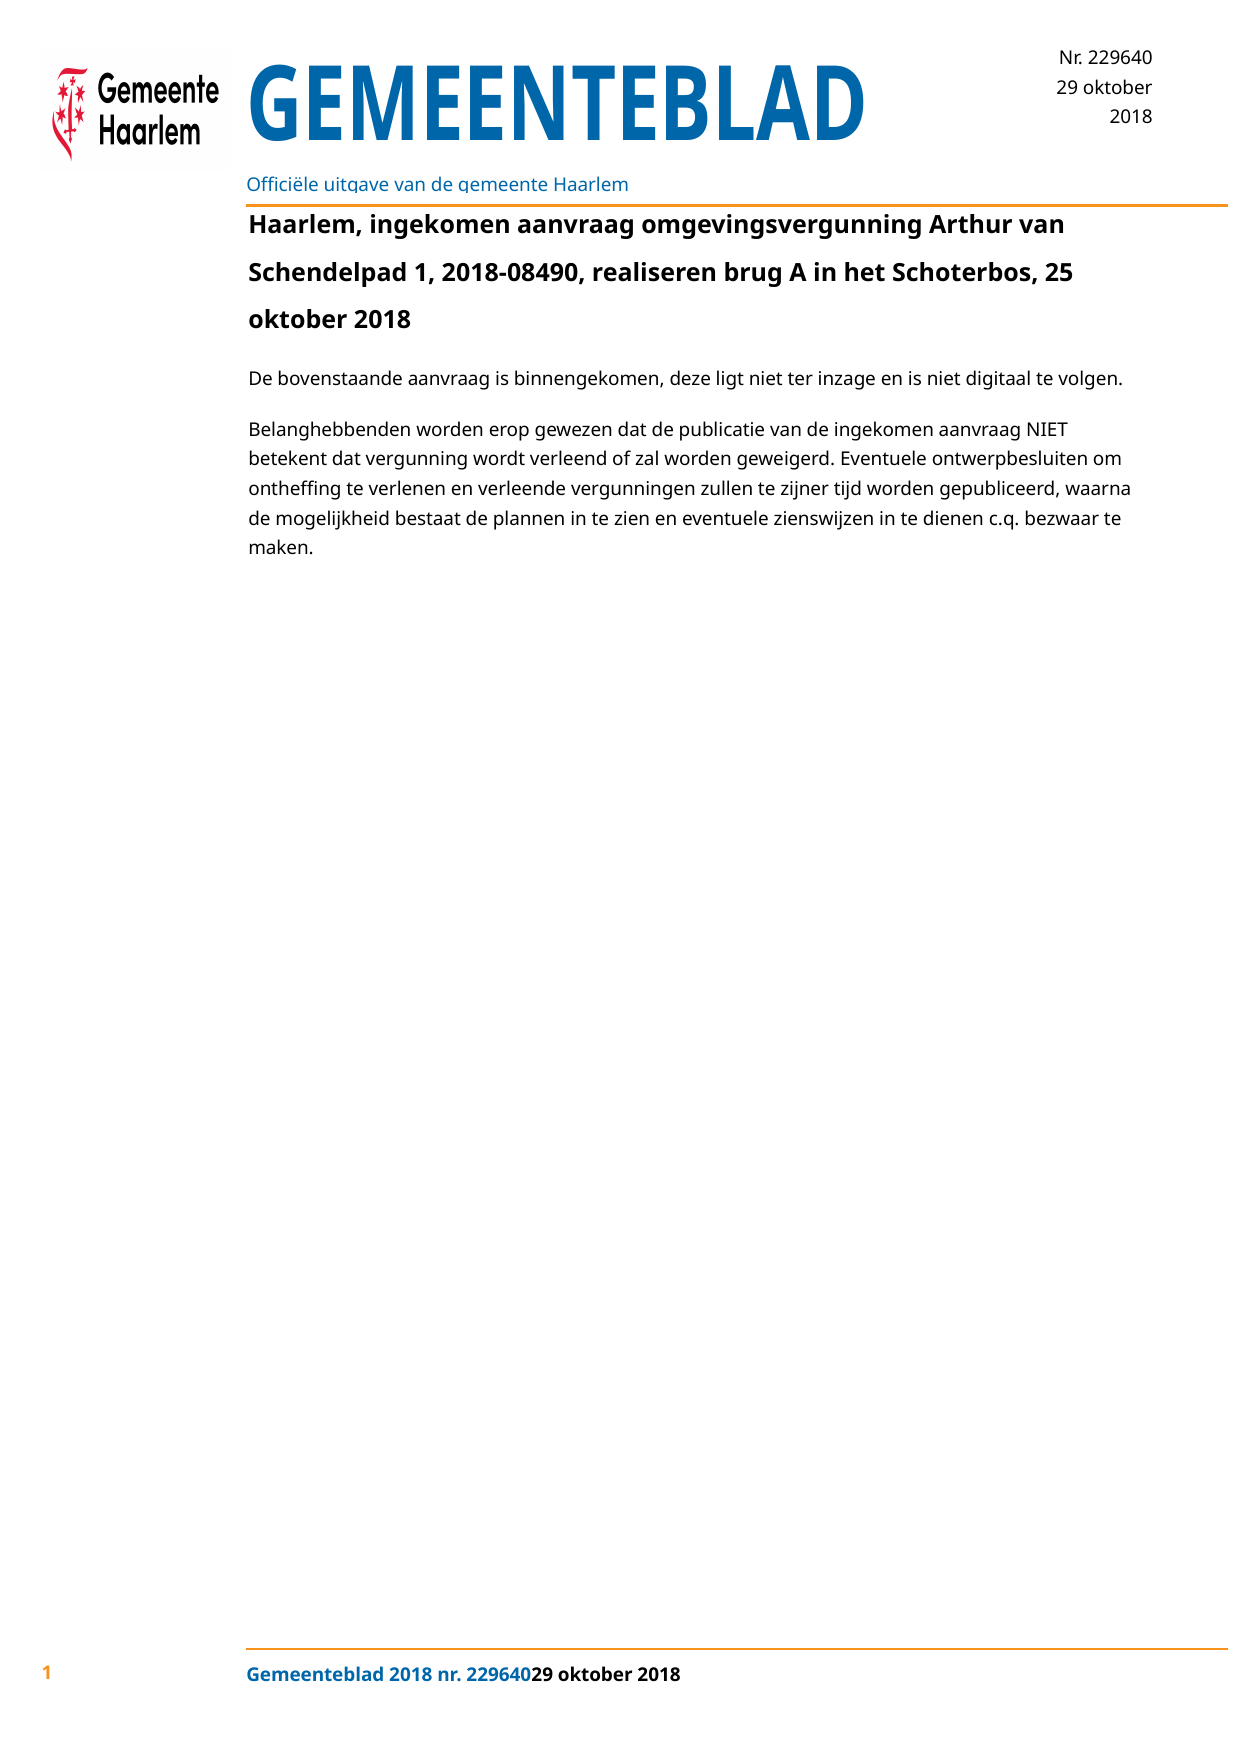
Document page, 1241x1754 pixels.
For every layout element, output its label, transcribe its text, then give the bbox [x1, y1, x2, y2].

picture [41, 47, 231, 172]
text Belanghebbenden worden erop gewezen dat de publicatie van de ingekomen aanvraag NIET betekent dat vergunning wordt verleend of zal worden geweigerd. Eventuele ontwerpbesluiten om ontheffing te verlenen en verleende vergunningen zullen te zijner tijd worden gepubliceerd, waarna de mogelijkheid bestaat de plannen in te zien en eventuele zienswijzen in te dienen c.q. bezwaar te maken. [248, 416, 1152, 560]
text Haarlem, ingekomen aanvraag omgevingsvergunning Arthur van Schendelpad 1, 2018-08490, realiseren brug A in het Schoterbos, 25 oktober 2018 [248, 207, 1152, 336]
text De bovenstaande aanvraag is binnengekomen, deze ligt niet ter inzage en is niet digitaal te volgen. [248, 366, 1152, 391]
